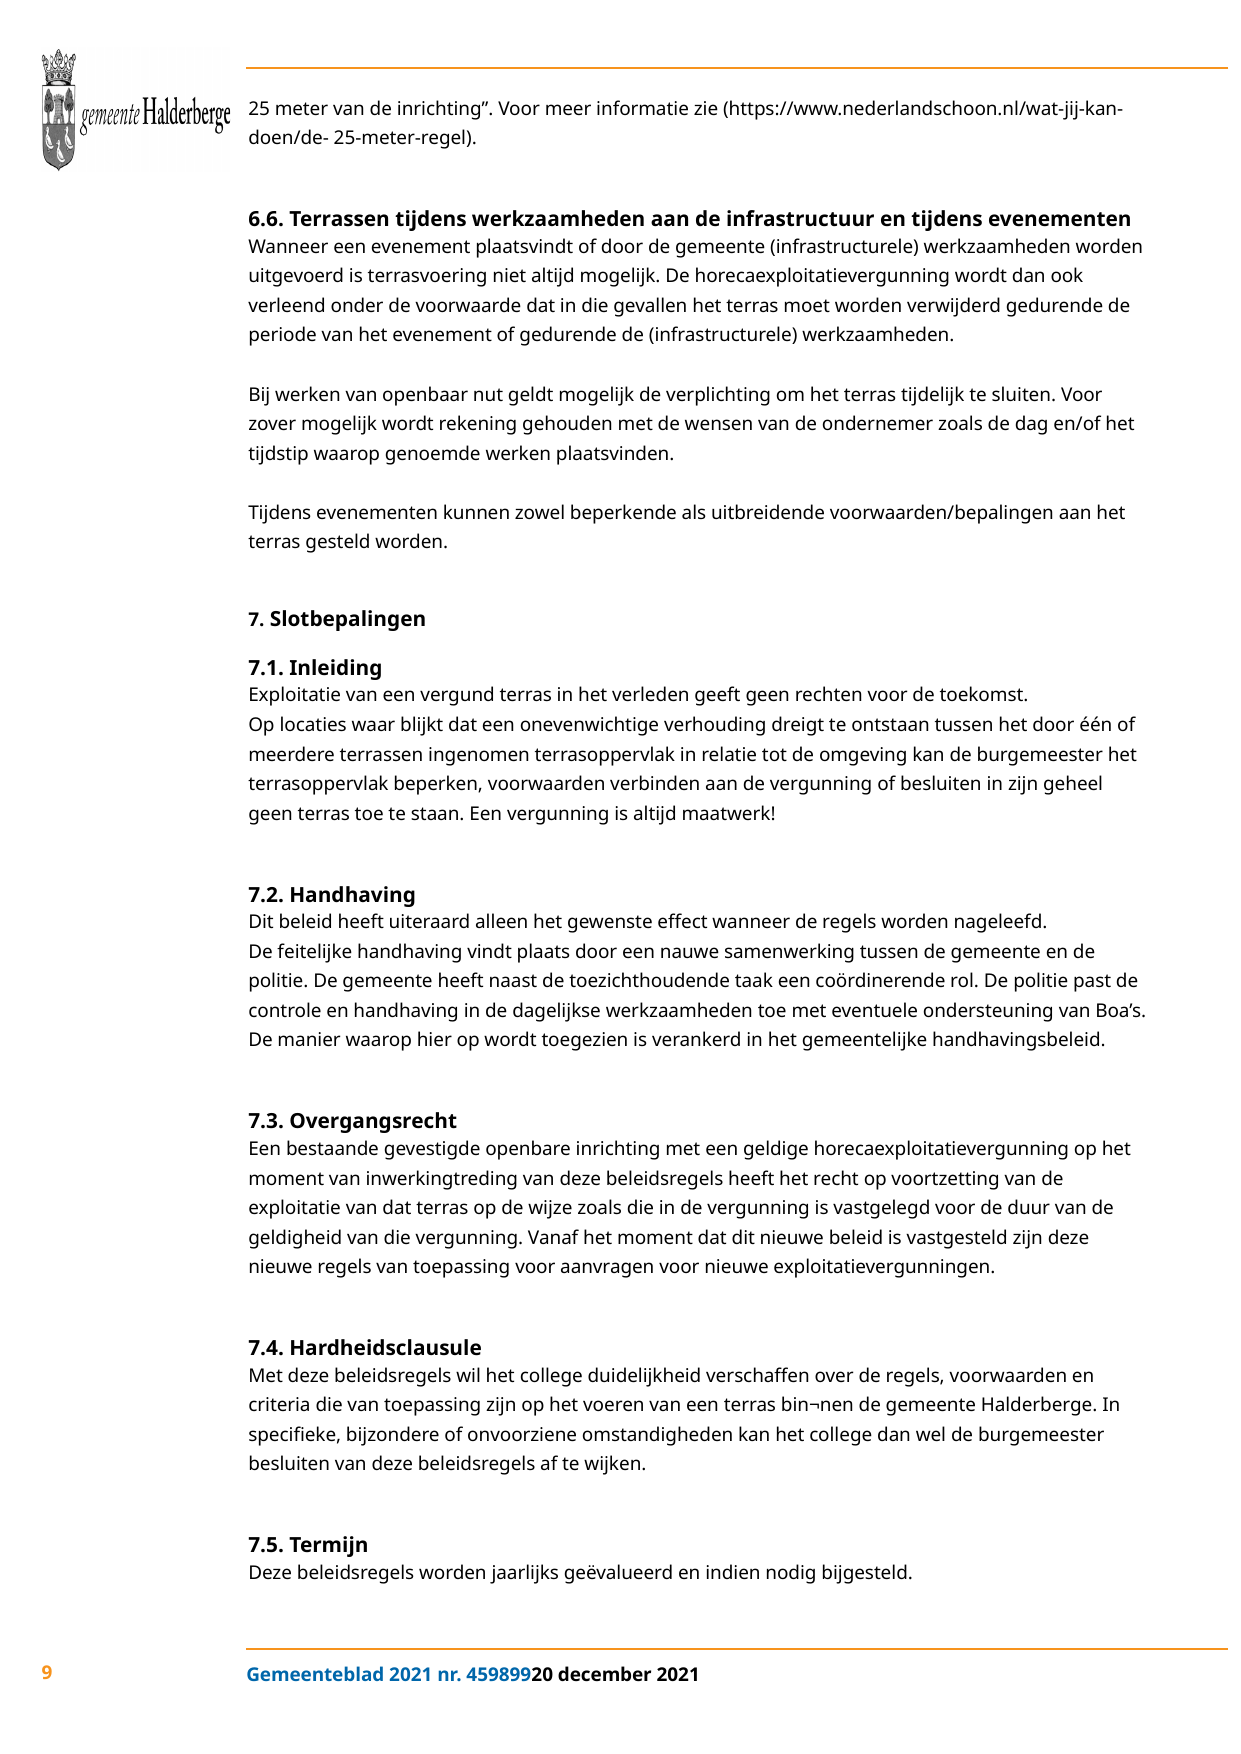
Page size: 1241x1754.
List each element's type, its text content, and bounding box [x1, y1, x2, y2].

text Exploitatie van een vergund terras in het verleden geeft geen rechten voor de toekomst. [248, 682, 1152, 707]
text politie. De gemeente heeft naast de toezichthoudende taak een coördinerende rol. De politie past de [248, 967, 1152, 993]
text Bij werken van openbaar nut geldt mogelijk de verplichting om het terras tijdelijk te sluiten. Voor zover mogelijk wordt rekening gehouden met de wensen van de ondernemer zoals de dag en/of het tijdstip waarop genoemde werken plaatsvinden. [248, 381, 1152, 466]
text 7.3. Overgangsrecht [248, 1107, 1152, 1135]
text De feitelijke handhaving vindt plaats door een nauwe samenwerking tussen de gemeente en de [248, 938, 1152, 964]
text De manier waarop hier op wordt toegezien is verankerd in het gemeentelijke handhavingsbeleid. [248, 1027, 1152, 1052]
text 7. Slotbepalingen [248, 604, 1152, 632]
text Met deze beleidsregels wil het college duidelijkheid verschaffen over de regels, voorwaarden en criteria die van toepassing zijn op het voeren van een terras bin¬nen de gemeente Halderberge. In specifieke, bijzondere of onvoorziene omstandigheden kan het college dan wel de burgemeester besluiten van deze beleidsregels af te wijken. [248, 1362, 1152, 1476]
text Op locaties waar blijkt dat een onevenwichtige verhouding dreigt te ontstaan tussen het door één of meerdere terrassen ingenomen terrasoppervlak in relatie tot de omgeving kan de burgemeester het terrasoppervlak beperken, voorwaarden verbinden aan de vergunning of besluiten in zijn geheel geen terras toe te staan. Een vergunning is altijd maatwerk! [248, 711, 1152, 826]
text Wanneer een evenement plaatsvindt of door de gemeente (infrastructurele) werkzaamheden worden uitgevoerd is terrasvoering niet altijd mogelijk. De horecaexploitatievergunning wordt dan ook verleend onder de voorwaarde dat in die gevallen het terras moet worden verwijderd gedurende de periode van het evenement of gedurende de (infrastructurele) werkzaamheden. [248, 233, 1152, 347]
text Dit beleid heeft uiteraard alleen het gewenste effect wanneer de regels worden nageleefd. [248, 908, 1152, 934]
text 7.1. Inleiding [248, 653, 1152, 682]
text Een bestaande gevestigde openbare inrichting met een geldige horecaexploitatievergunning op het moment van inwerkingtreding van deze beleidsregels heeft het recht op voortzetting van de exploitatie van dat terras op de wijze zoals die in de vergunning is vastgelegd voor de duur van de geldigheid van die vergunning. Vanaf het moment dat dit nieuwe beleid is vastgesteld zijn deze nieuwe regels van toepassing voor aanvragen voor nieuwe exploitatievergunningen. [248, 1135, 1152, 1279]
text 6.6. Terrassen tijdens werkzaamheden aan de infrastructuur en tijdens evenementen [248, 204, 1152, 233]
text 7.4. Hardheidsclausule [248, 1333, 1152, 1362]
text controle en handhaving in de dagelijkse werkzaamheden toe met eventuele ondersteuning van Boa’s. [248, 997, 1152, 1023]
text Deze beleidsregels worden jaarlijks geëvalueerd en indien nodig bijgesteld. [248, 1559, 1152, 1585]
text 7.5. Termijn [248, 1531, 1152, 1559]
text 7.2. Handhaving [248, 880, 1152, 908]
text Tijdens evenementen kunnen zowel beperkende als uitbreidende voorwaarden/bepalingen aan het terras gesteld worden. [248, 499, 1152, 554]
text 25 meter van de inrichting”. Voor meer informatie zie (https://www.nederlandschoon.nl/wat-jij-kan-doen/de- 25-meter-regel). [248, 95, 1152, 150]
picture [41, 47, 231, 172]
